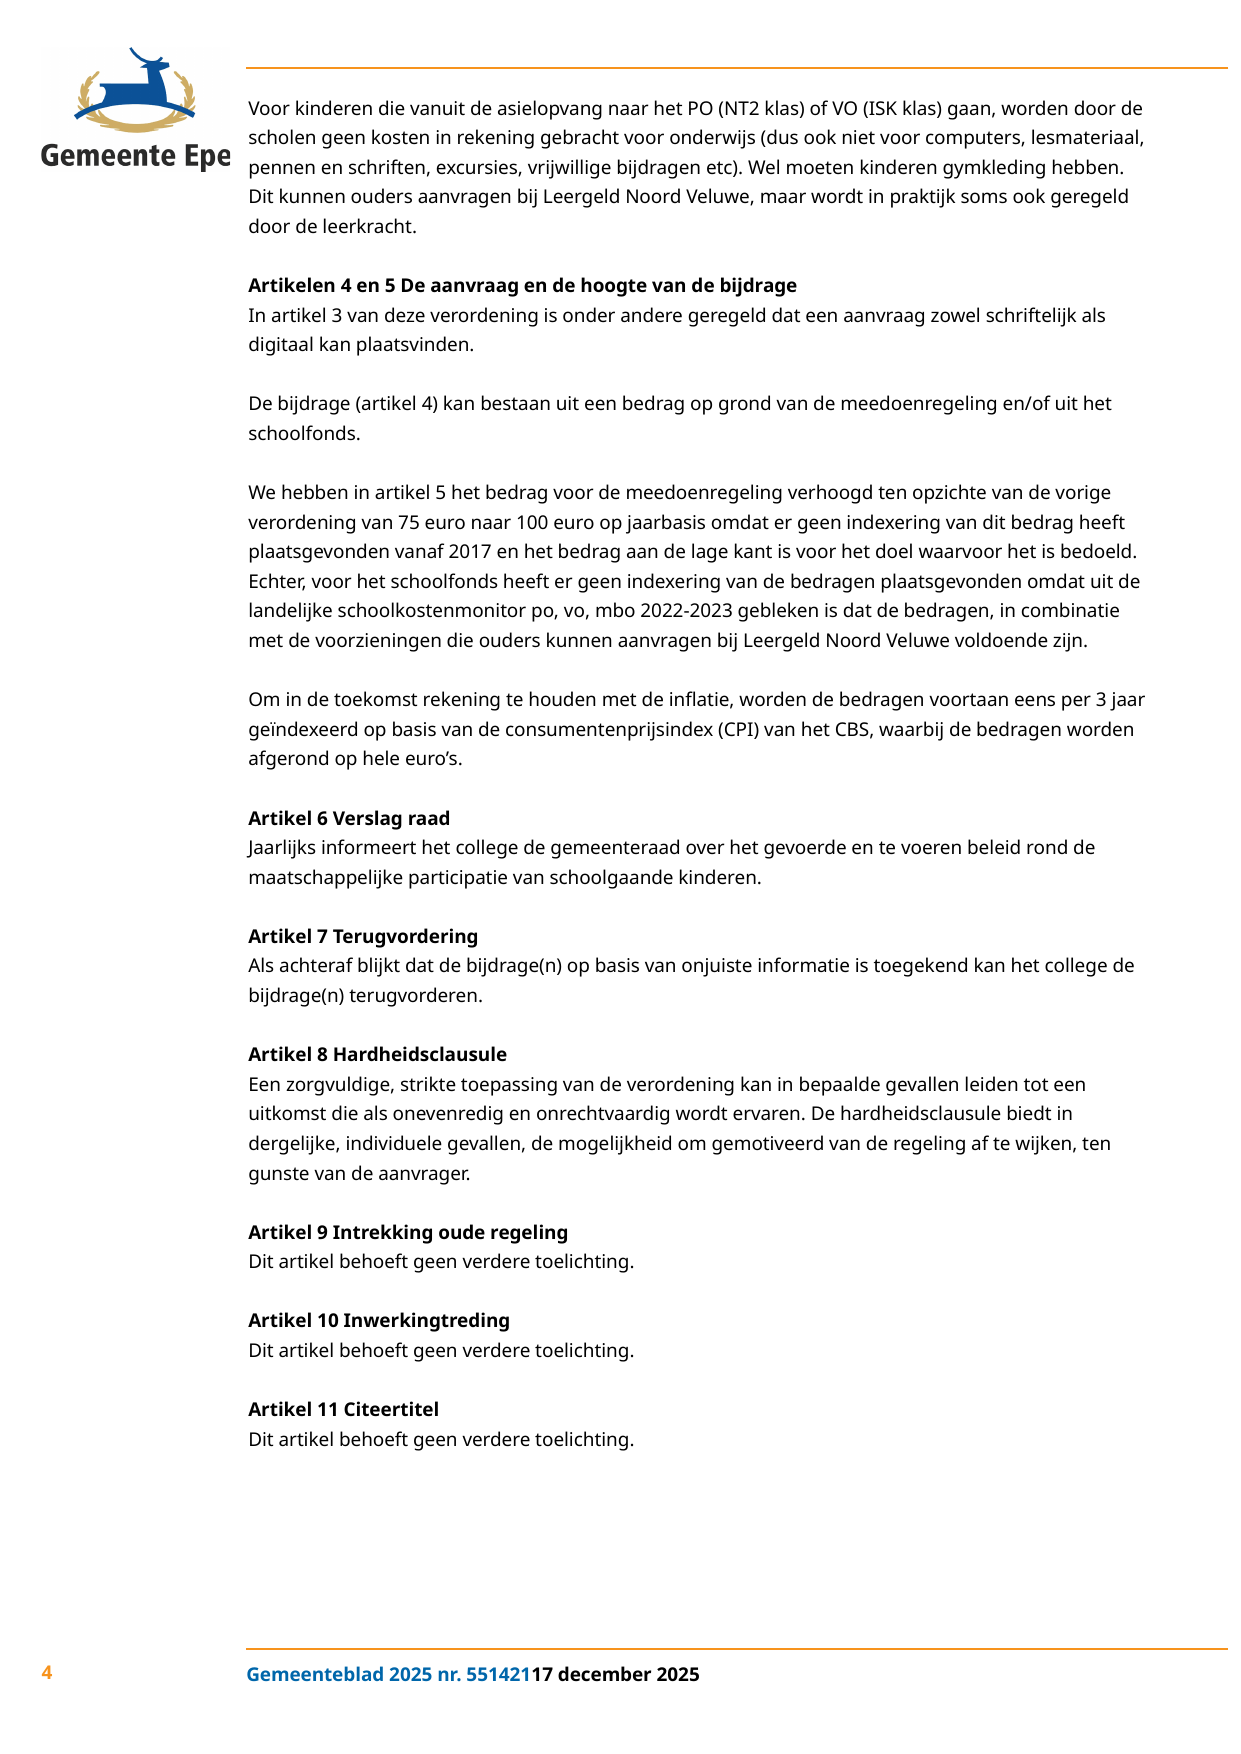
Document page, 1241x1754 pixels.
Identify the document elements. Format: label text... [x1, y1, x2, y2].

text Dit artikel behoeft geen verdere toelichting. [248, 1426, 1152, 1452]
text De bijdrage (artikel 4) kan bestaan uit een bedrag op grond van de meedoenregeling en/of uit het schoolfonds. [248, 391, 1152, 446]
text Artikel 9 Intrekking oude regeling [248, 1219, 1152, 1245]
text Een zorgvuldige, strikte toepassing van de verordening kan in bepaalde gevallen leiden tot een uitkomst die als onevenredig en onrechtvaardig wordt ervaren. De hardheidsclausule biedt in dergelijke, individuele gevallen, de mogelijkheid om gemotiveerd van de regeling af te wijken, ten gunste van de aanvrager. [248, 1071, 1152, 1186]
text Om in de toekomst rekening te houden met de inflatie, worden de bedragen voortaan eens per 3 jaar geïndexeerd op basis van de consumentenprijsindex (CPI) van het CBS, waarbij de bedragen worden afgerond op hele euro’s. [248, 686, 1152, 771]
text Artikel 7 Terugvordering [248, 923, 1152, 949]
text We hebben in artikel 5 het bedrag voor de meedoenregeling verhoogd ten opzichte van de vorige verordening van 75 euro naar 100 euro op jaarbasis omdat er geen indexering van dit bedrag heeft plaatsgevonden vanaf 2017 en het bedrag aan de lage kant is voor het doel waarvoor het is bedoeld. Echter, voor het schoolfonds heeft er geen indexering van de bedragen plaatsgevonden omdat uit de landelijke schoolkostenmonitor po, vo, mbo 2022-2023 gebleken is dat de bedragen, in combinatie met de voorzieningen die ouders kunnen aanvragen bij Leergeld Noord Veluwe voldoende zijn. [248, 479, 1152, 653]
text Dit artikel behoeft geen verdere toelichting. [248, 1337, 1152, 1363]
text Voor kinderen die vanuit de asielopvang naar het PO (NT2 klas) of VO (ISK klas) gaan, worden door de scholen geen kosten in rekening gebracht voor onderwijs (dus ook niet voor computers, lesmateriaal, pennen en schriften, excursies, vrijwillige bijdragen etc). Wel moeten kinderen gymkleding hebben. Dit kunnen ouders aanvragen bij Leergeld Noord Veluwe, maar wordt in praktijk soms ook geregeld door de leerkracht. [248, 95, 1152, 239]
picture [41, 47, 231, 172]
text Artikel 10 Inwerkingtreding [248, 1308, 1152, 1333]
text In artikel 3 van deze verordening is onder andere geregeld dat een aanvraag zowel schriftelijk als digitaal kan plaatsvinden. [248, 302, 1152, 357]
text Artikel 8 Hardheidsclausule [248, 1041, 1152, 1067]
text Als achteraf blijkt dat de bijdrage(n) op basis van onjuiste informatie is toegekend kan het college de bijdrage(n) terugvorderen. [248, 953, 1152, 1008]
text Jaarlijks informeert het college de gemeenteraad over het gevoerde en te voeren beleid rond de maatschappelijke participatie van schoolgaande kinderen. [248, 834, 1152, 890]
text Artikelen 4 en 5 De aanvraag en de hoogte van de bijdrage [248, 272, 1152, 298]
text Artikel 11 Citeertitel [248, 1396, 1152, 1422]
text Dit artikel behoeft geen verdere toelichting. [248, 1248, 1152, 1274]
text Artikel 6 Verslag raad [248, 805, 1152, 831]
